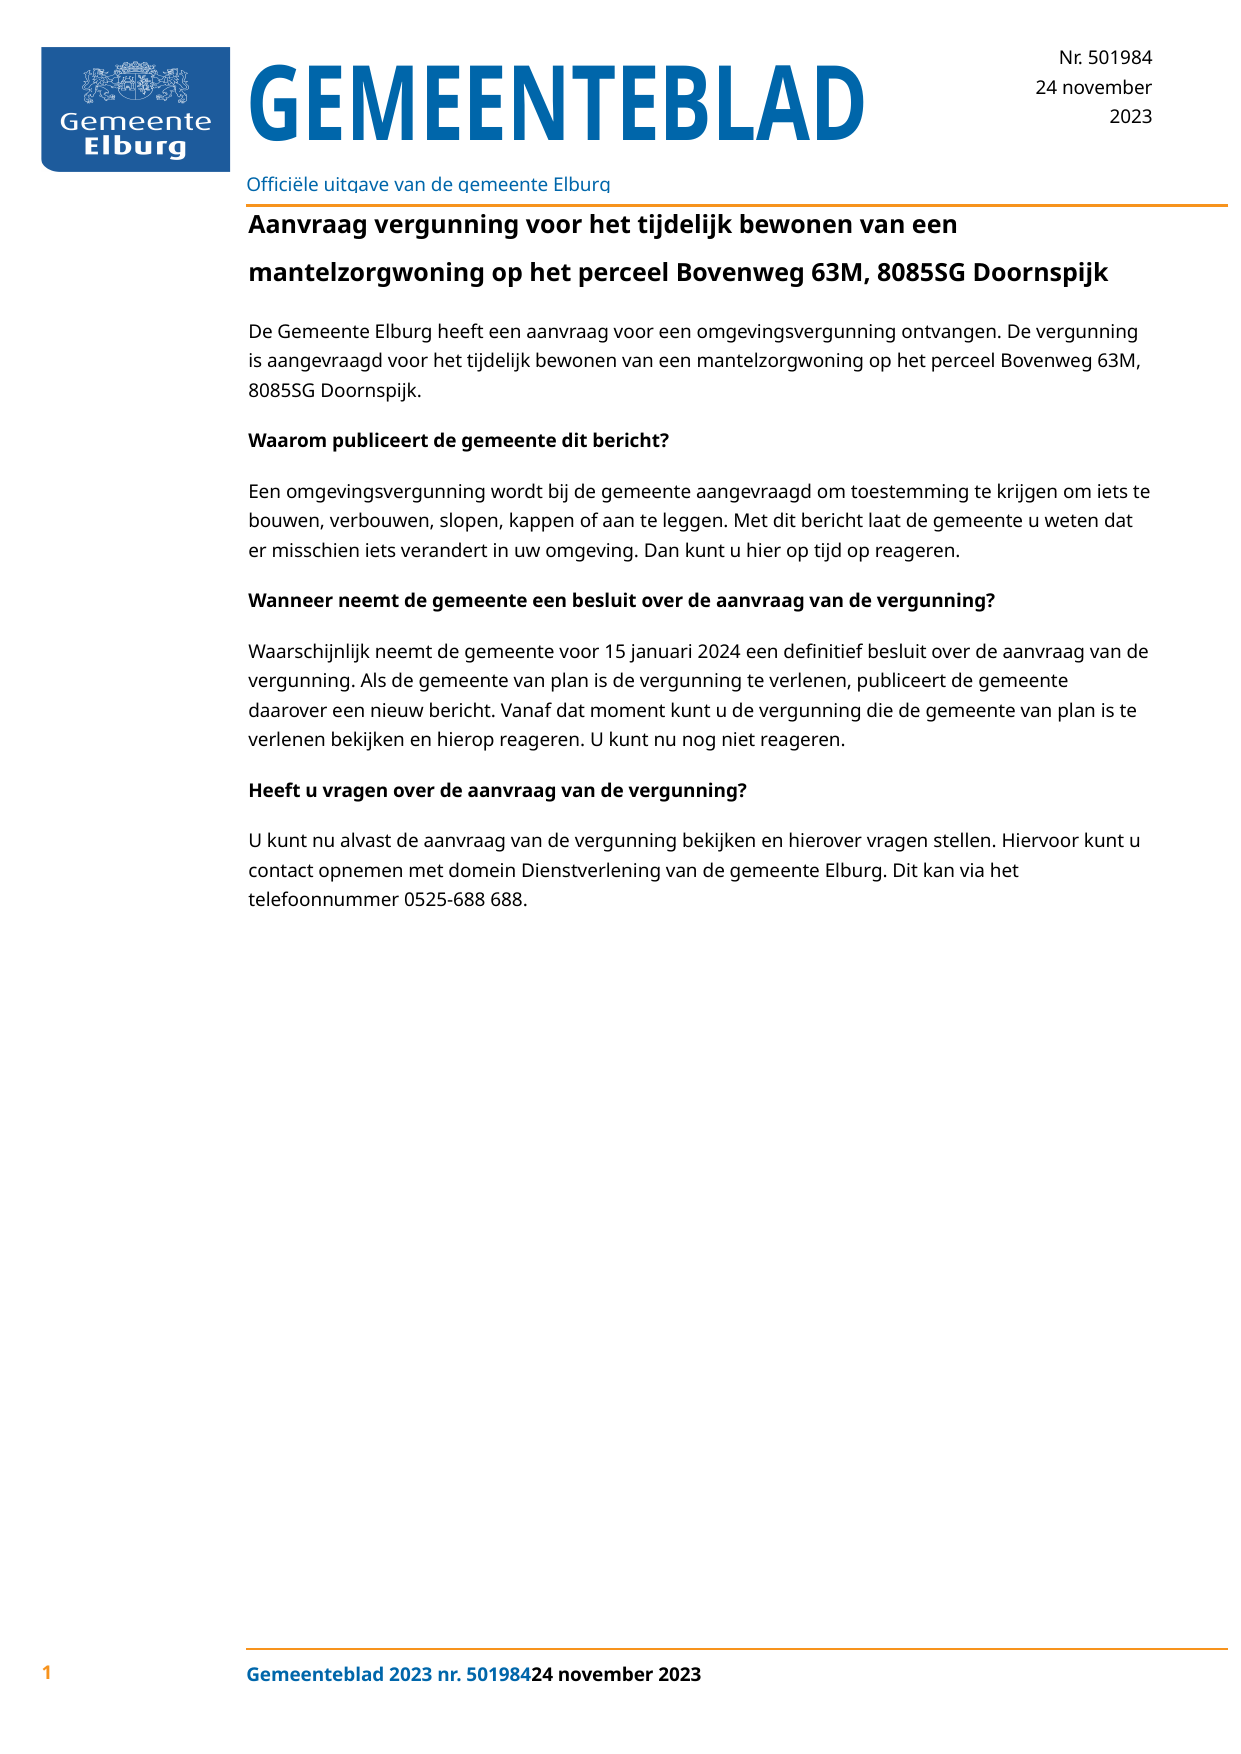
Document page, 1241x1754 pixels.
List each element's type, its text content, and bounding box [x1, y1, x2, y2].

text Heeft u vragen over de aanvraag van de vergunning? [248, 777, 1152, 803]
picture [41, 47, 231, 172]
text Een omgevingsvergunning wordt bij de gemeente aangevraagd om toestemming te krijgen om iets te bouwen, verbouwen, slopen, kappen of aan te leggen. Met dit bericht laat de gemeente u weten dat er misschien iets verandert in uw omgeving. Dan kunt u hier op tijd op reageren. [248, 478, 1152, 563]
text U kunt nu alvast de aanvraag van de vergunning bekijken en hierover vragen stellen. Hiervoor kunt u contact opnemen met domein Dienstverlening van de gemeente Elburg. Dit kan via het telefoonnummer 0525-688 688. [248, 827, 1152, 912]
text Waarom publiceert de gemeente dit bericht? [248, 427, 1152, 453]
text Aanvraag vergunning voor het tijdelijk bewonen van een mantelzorgwoning op het perceel Bovenweg 63M, 8085SG Doornspijk [248, 207, 1152, 288]
text Waarschijnlijk neemt de gemeente voor 15 januari 2024 een definitief besluit over de aanvraag van de vergunning. Als de gemeente van plan is de vergunning te verlenen, publiceert de gemeente daarover een nieuw bericht. Vanaf dat moment kunt u de vergunning die de gemeente van plan is te verlenen bekijken en hierop reageren. U kunt nu nog niet reageren. [248, 638, 1152, 752]
text De Gemeente Elburg heeft een aanvraag voor een omgevingsvergunning ontvangen. De vergunning is aangevraagd voor het tijdelijk bewonen van een mantelzorgwoning op het perceel Bovenweg 63M, 8085SG Doornspijk. [248, 318, 1152, 403]
text Wanneer neemt de gemeente een besluit over de aanvraag van de vergunning? [248, 587, 1152, 613]
